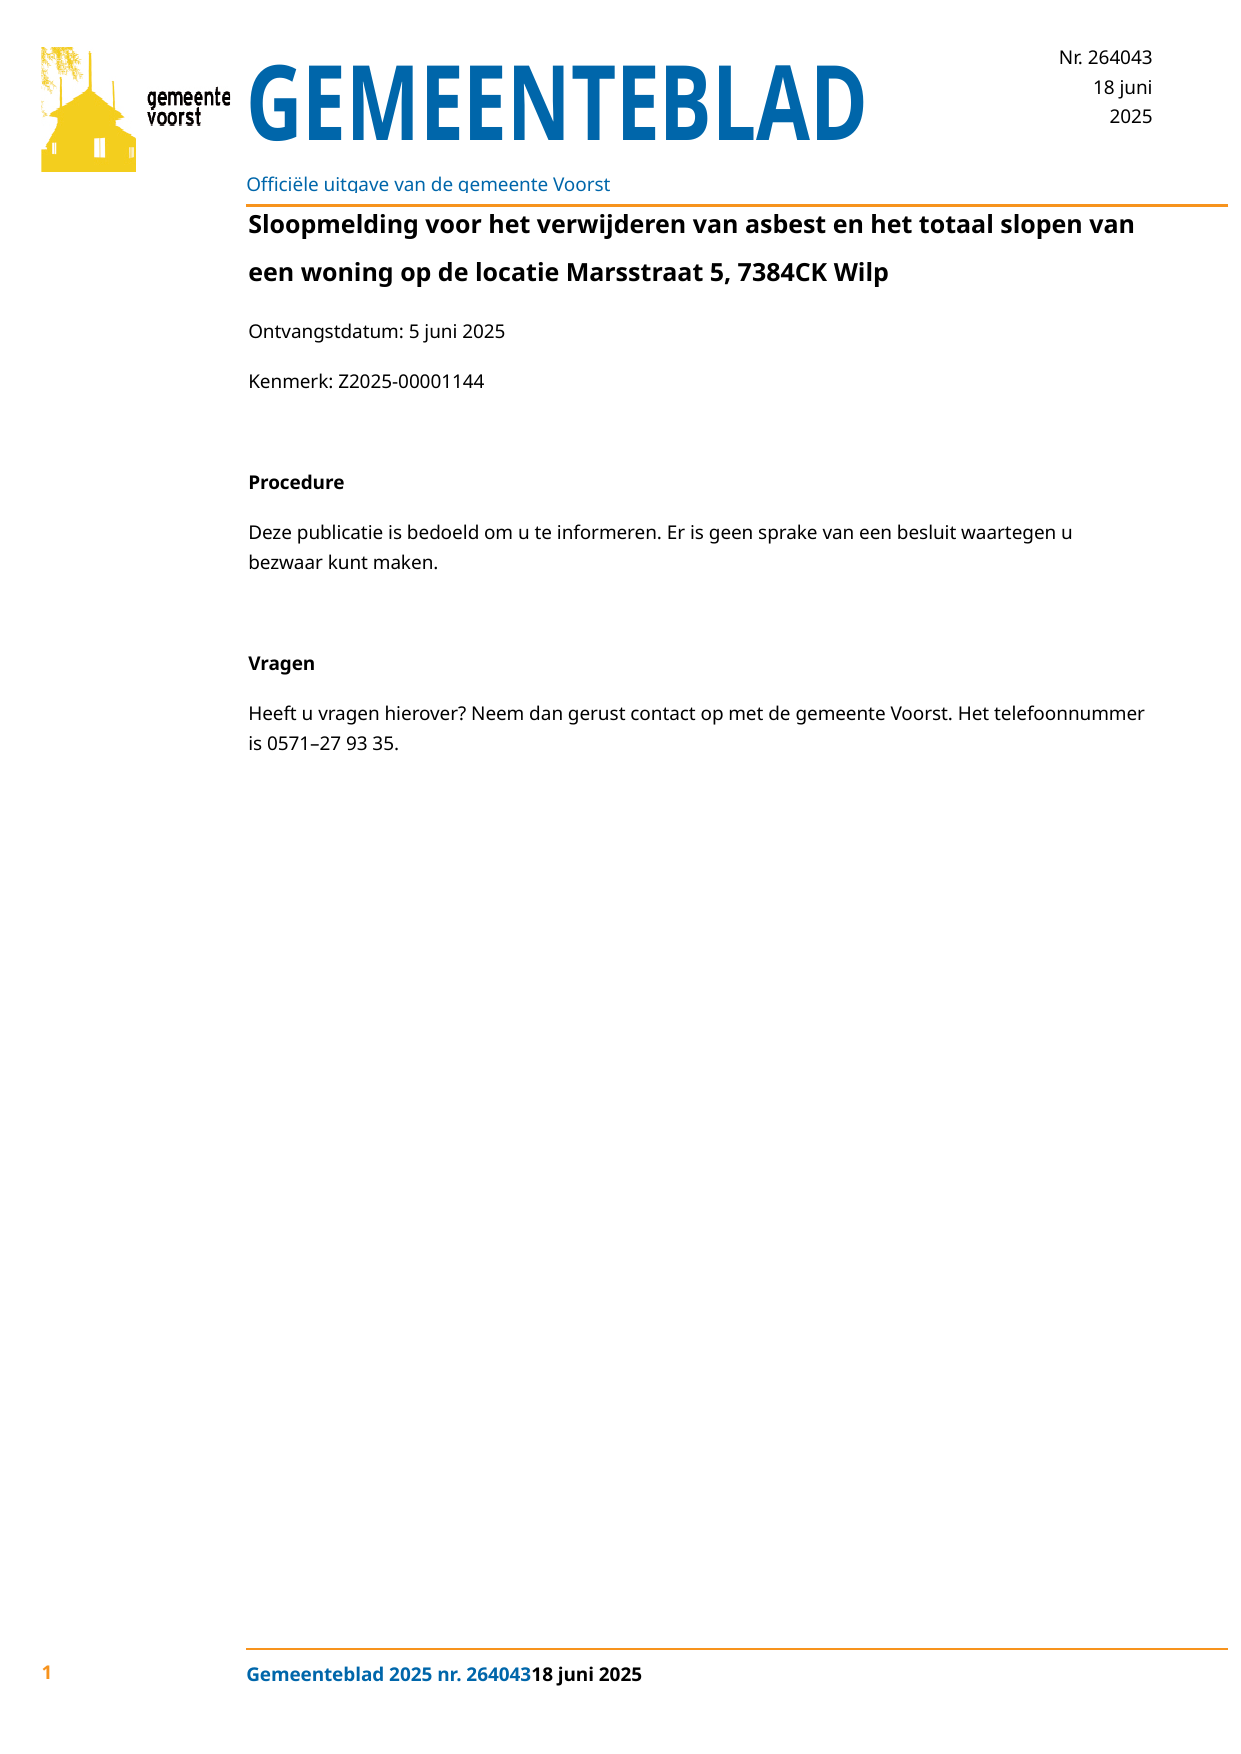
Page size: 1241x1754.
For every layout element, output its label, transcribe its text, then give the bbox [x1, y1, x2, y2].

text Procedure [248, 469, 1152, 495]
picture [41, 47, 231, 172]
text Heeft u vragen hierover? Neem dan gerust contact op met de gemeente Voorst. Het telefoonnummer is 0571–27 93 35. [248, 700, 1152, 756]
text Deze publicatie is bedoeld om u te informeren. Er is geen sprake van een besluit waartegen u bezwaar kunt maken. [248, 519, 1152, 575]
text Vragen [248, 650, 1152, 676]
text Sloopmelding voor het verwijderen van asbest en het totaal slopen van een woning op de locatie Marsstraat 5, 7384CK Wilp [248, 207, 1152, 288]
text Kenmerk: Z2025-00001144 [248, 368, 1152, 394]
text Ontvangstdatum: 5 juni 2025 [248, 318, 1152, 344]
